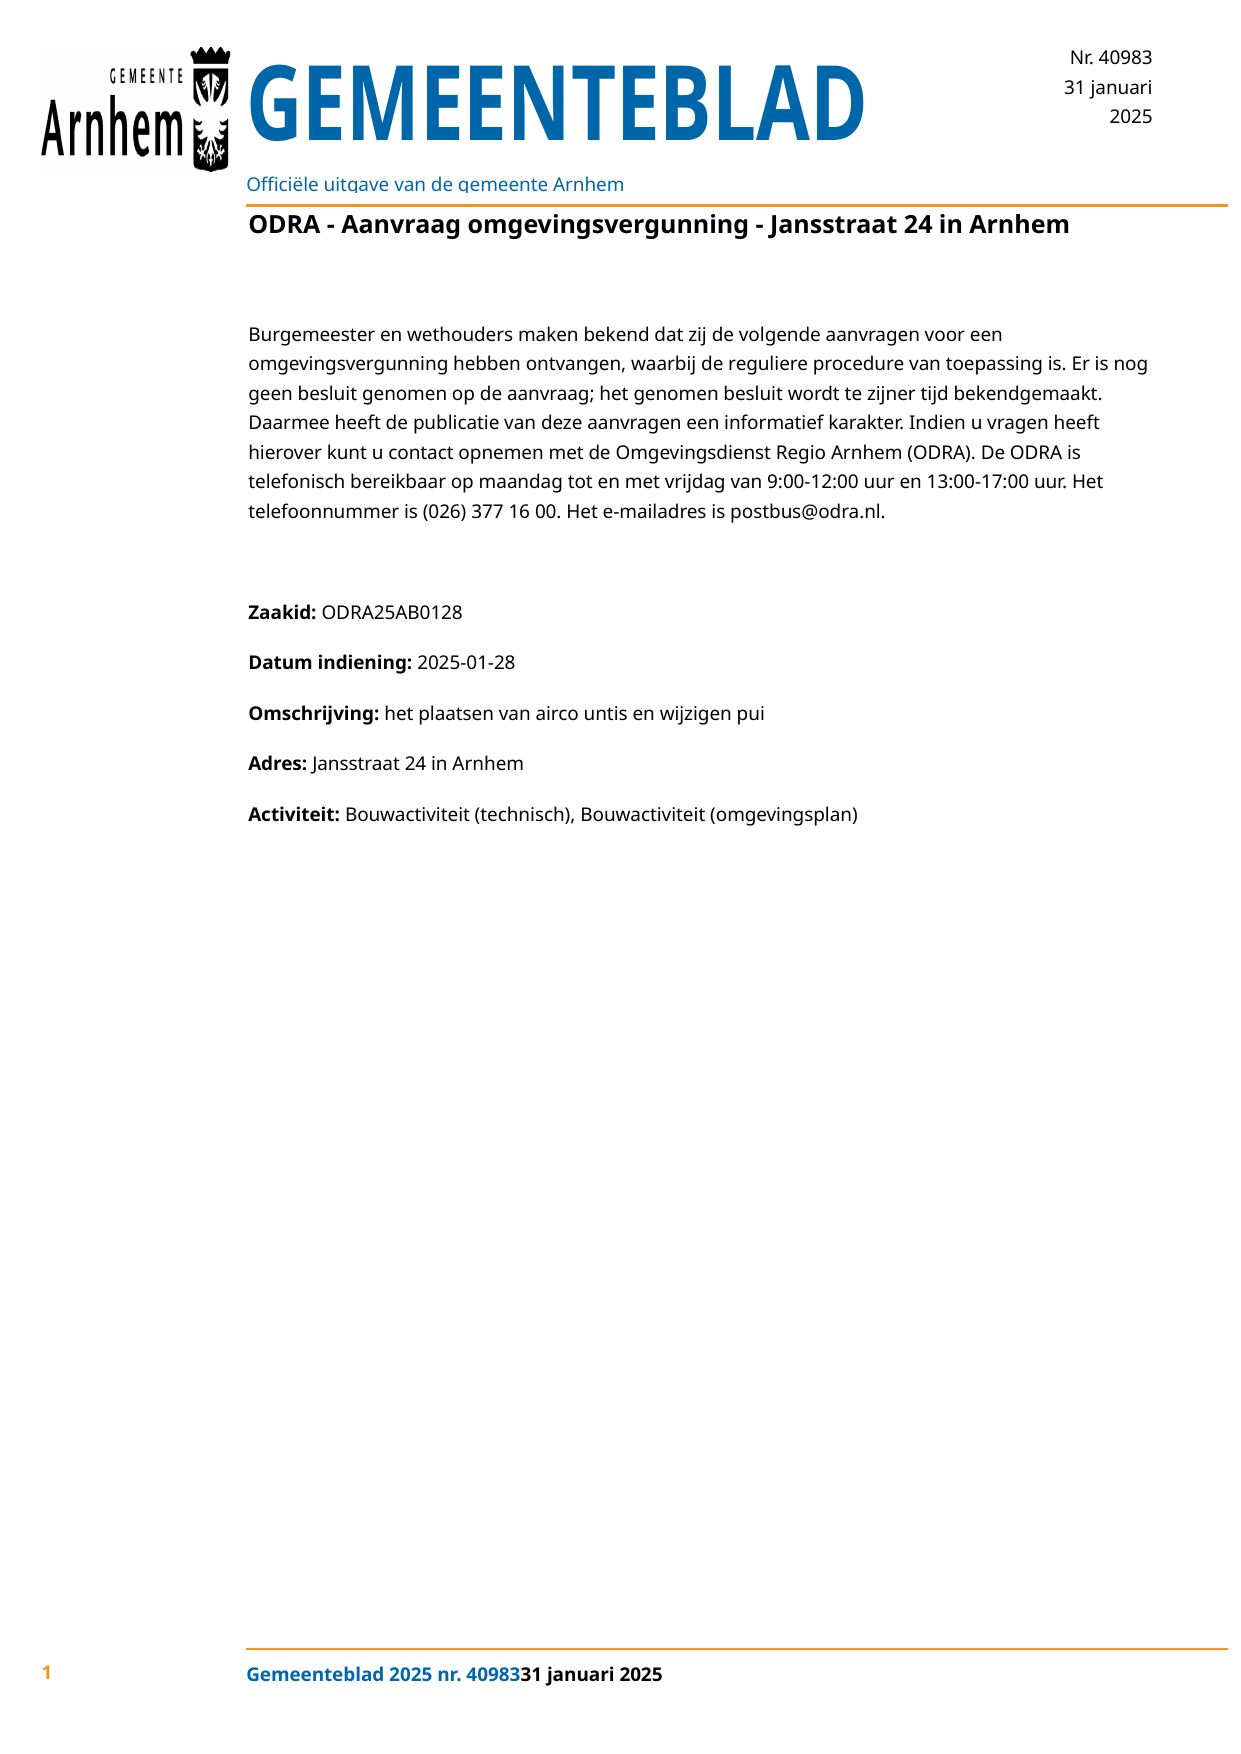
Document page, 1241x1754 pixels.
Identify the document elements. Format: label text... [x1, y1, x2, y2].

picture [41, 47, 231, 172]
text Omschrijving: het plaatsen van airco untis en wijzigen pui [248, 700, 1152, 726]
text ODRA - Aanvraag omgevingsvergunning - Jansstraat 24 in Arnhem [248, 207, 1152, 241]
text Adres: Jansstraat 24 in Arnhem [248, 750, 1152, 776]
text Burgemeester en wethouders maken bekend dat zij de volgende aanvragen voor een omgevingsvergunning hebben ontvangen, waarbij de reguliere procedure van toepassing is. Er is nog geen besluit genomen op de aanvraag; het genomen besluit wordt te zijner tijd bekendgemaakt. Daarmee heeft de publicatie van deze aanvragen een informatief karakter. Indien u vragen heeft hierover kunt u contact opnemen met de Omgevingsdienst Regio Arnhem (ODRA). De ODRA is telefonisch bereikbaar op maandag tot en met vrijdag van 9:00-12:00 uur en 13:00-17:00 uur. Het telefoonnummer is (026) 377 16 00. Het e-mailadres is postbus@odra.nl. [248, 321, 1152, 524]
text Zaakid: ODRA25AB0128 [248, 599, 1152, 625]
text Activiteit: Bouwactiviteit (technisch), Bouwactiviteit (omgevingsplan) [248, 801, 1152, 826]
text Datum indiening: 2025-01-28 [248, 649, 1152, 675]
